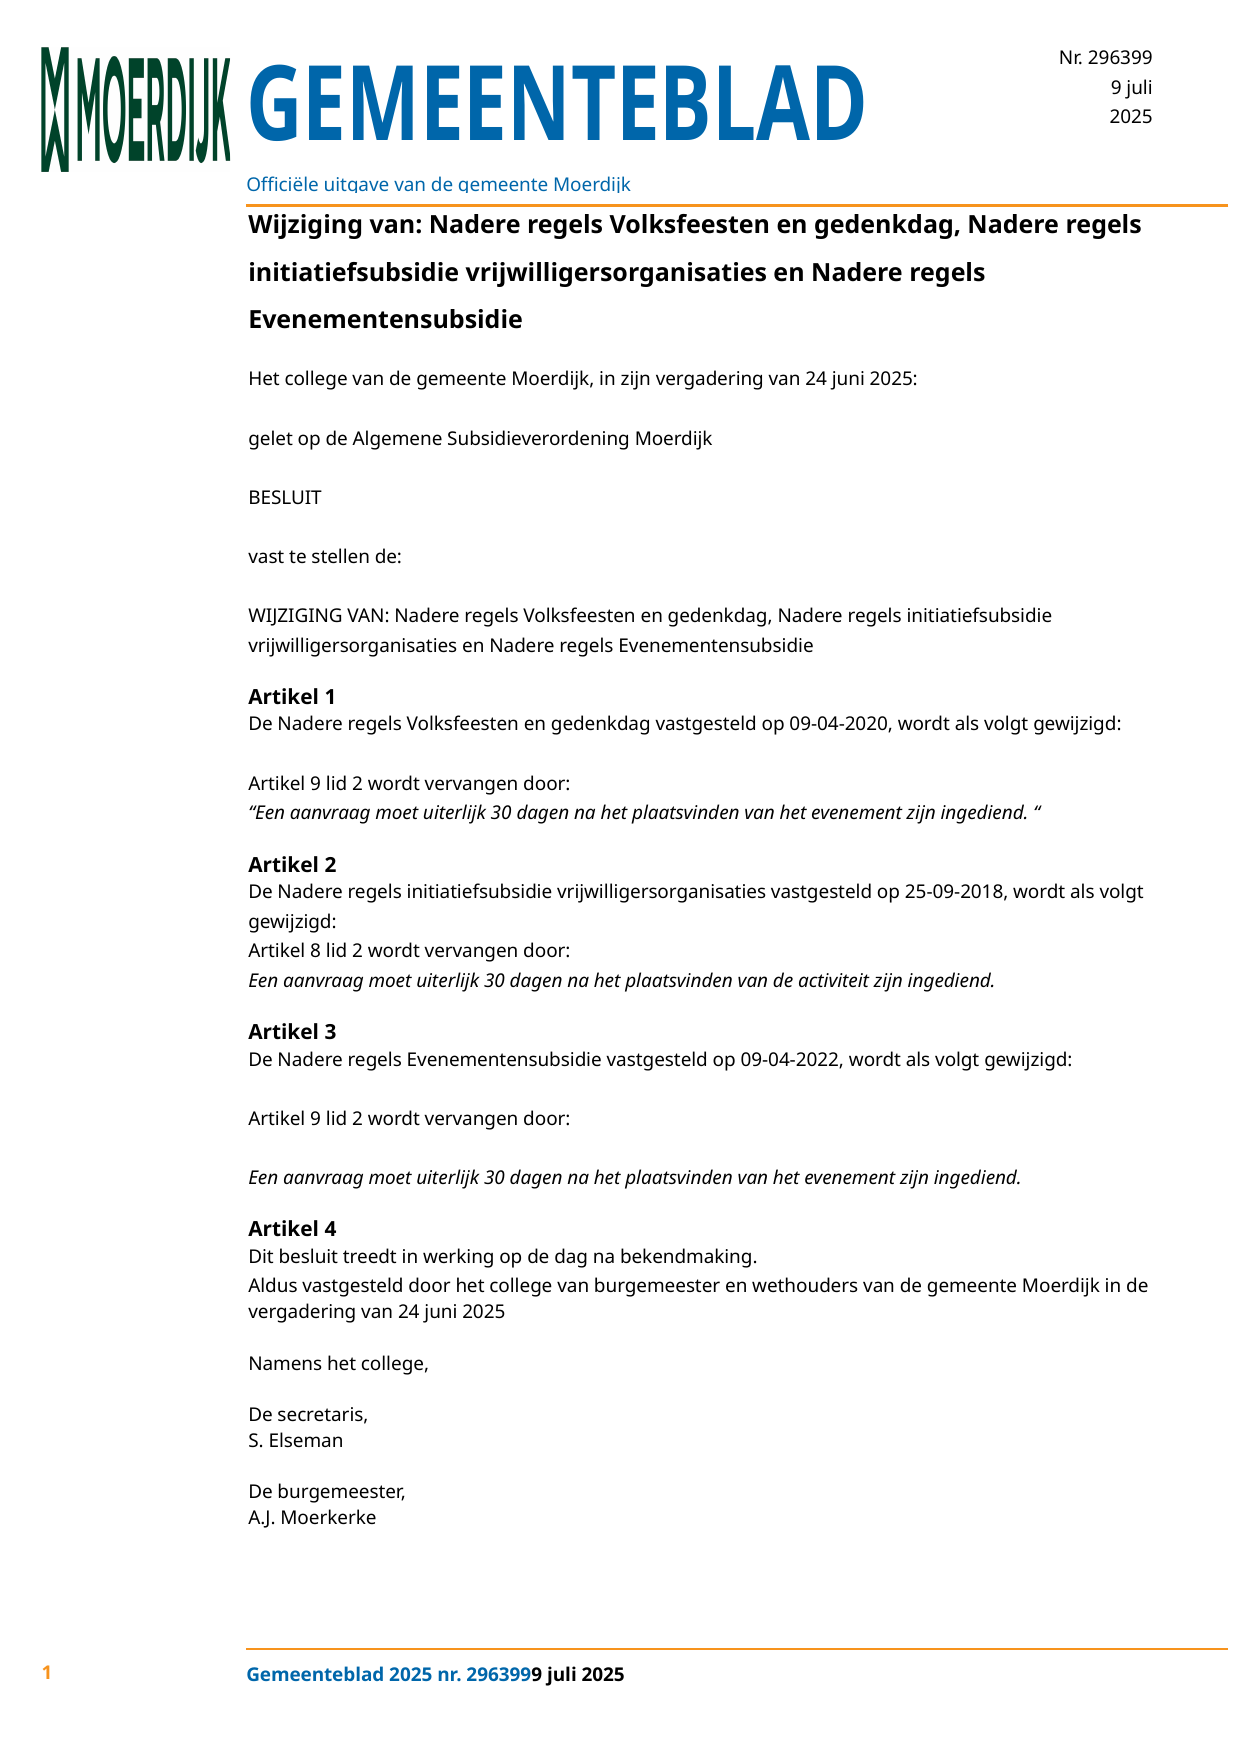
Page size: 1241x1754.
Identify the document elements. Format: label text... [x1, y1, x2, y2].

text Artikel 3 [248, 1017, 1152, 1046]
text Artikel 4 [248, 1214, 1152, 1243]
text Dit besluit treedt in werking op de dag na bekendmaking. [248, 1243, 1152, 1269]
text De Nadere regels initiatiefsubsidie vrijwilligersorganisaties vastgesteld op 25-09-2018, wordt als volgt gewijzigd: [248, 878, 1152, 933]
text Aldus vastgesteld door het college van burgemeester en wethouders van de gemeente Moerdijk in de vergadering van 24 juni 2025 [248, 1273, 1152, 1324]
text A.J. Moerkerke [248, 1504, 1152, 1530]
text BESLUIT [248, 484, 1152, 509]
text gelet op de Algemene Subsidieverordening Moerdijk [248, 425, 1152, 450]
picture [41, 47, 231, 172]
text De Nadere regels Volksfeesten en gedenkdag vastgesteld op 09-04-2020, wordt als volgt gewijzigd: [248, 711, 1152, 736]
text vast te stellen de: [248, 543, 1152, 569]
text “Een aanvraag moet uiterlijk 30 dagen na het plaatsvinden van het evenement zijn ingediend. “ [248, 799, 1152, 825]
text Artikel 2 [248, 850, 1152, 878]
text Artikel 8 lid 2 wordt vervangen door: [248, 937, 1152, 963]
text Het college van de gemeente Moerdijk, in zijn vergadering van 24 juni 2025: [248, 366, 1152, 391]
text Artikel 1 [248, 682, 1152, 711]
text Wijziging van: Nadere regels Volksfeesten en gedenkdag, Nadere regels initiatiefsubsidie vrijwilligersorganisaties en Nadere regels Evenementensubsidie [248, 207, 1152, 336]
text Een aanvraag moet uiterlijk 30 dagen na het plaatsvinden van het evenement zijn ingediend. [248, 1164, 1152, 1190]
text De burgemeester, [248, 1478, 1152, 1504]
text WIJZIGING VAN: Nadere regels Volksfeesten en gedenkdag, Nadere regels initiatiefsubsidie vrijwilligersorganisaties en Nadere regels Evenementensubsidie [248, 602, 1152, 657]
text Namens het college, [248, 1350, 1152, 1376]
text Artikel 9 lid 2 wordt vervangen door: [248, 770, 1152, 796]
text Artikel 9 lid 2 wordt vervangen door: [248, 1105, 1152, 1131]
text De Nadere regels Evenementensubsidie vastgesteld op 09-04-2022, wordt als volgt gewijzigd: [248, 1046, 1152, 1072]
text Een aanvraag moet uiterlijk 30 dagen na het plaatsvinden van de activiteit zijn ingediend. [248, 967, 1152, 993]
text S. Elseman [248, 1427, 1152, 1453]
text De secretaris, [248, 1401, 1152, 1427]
